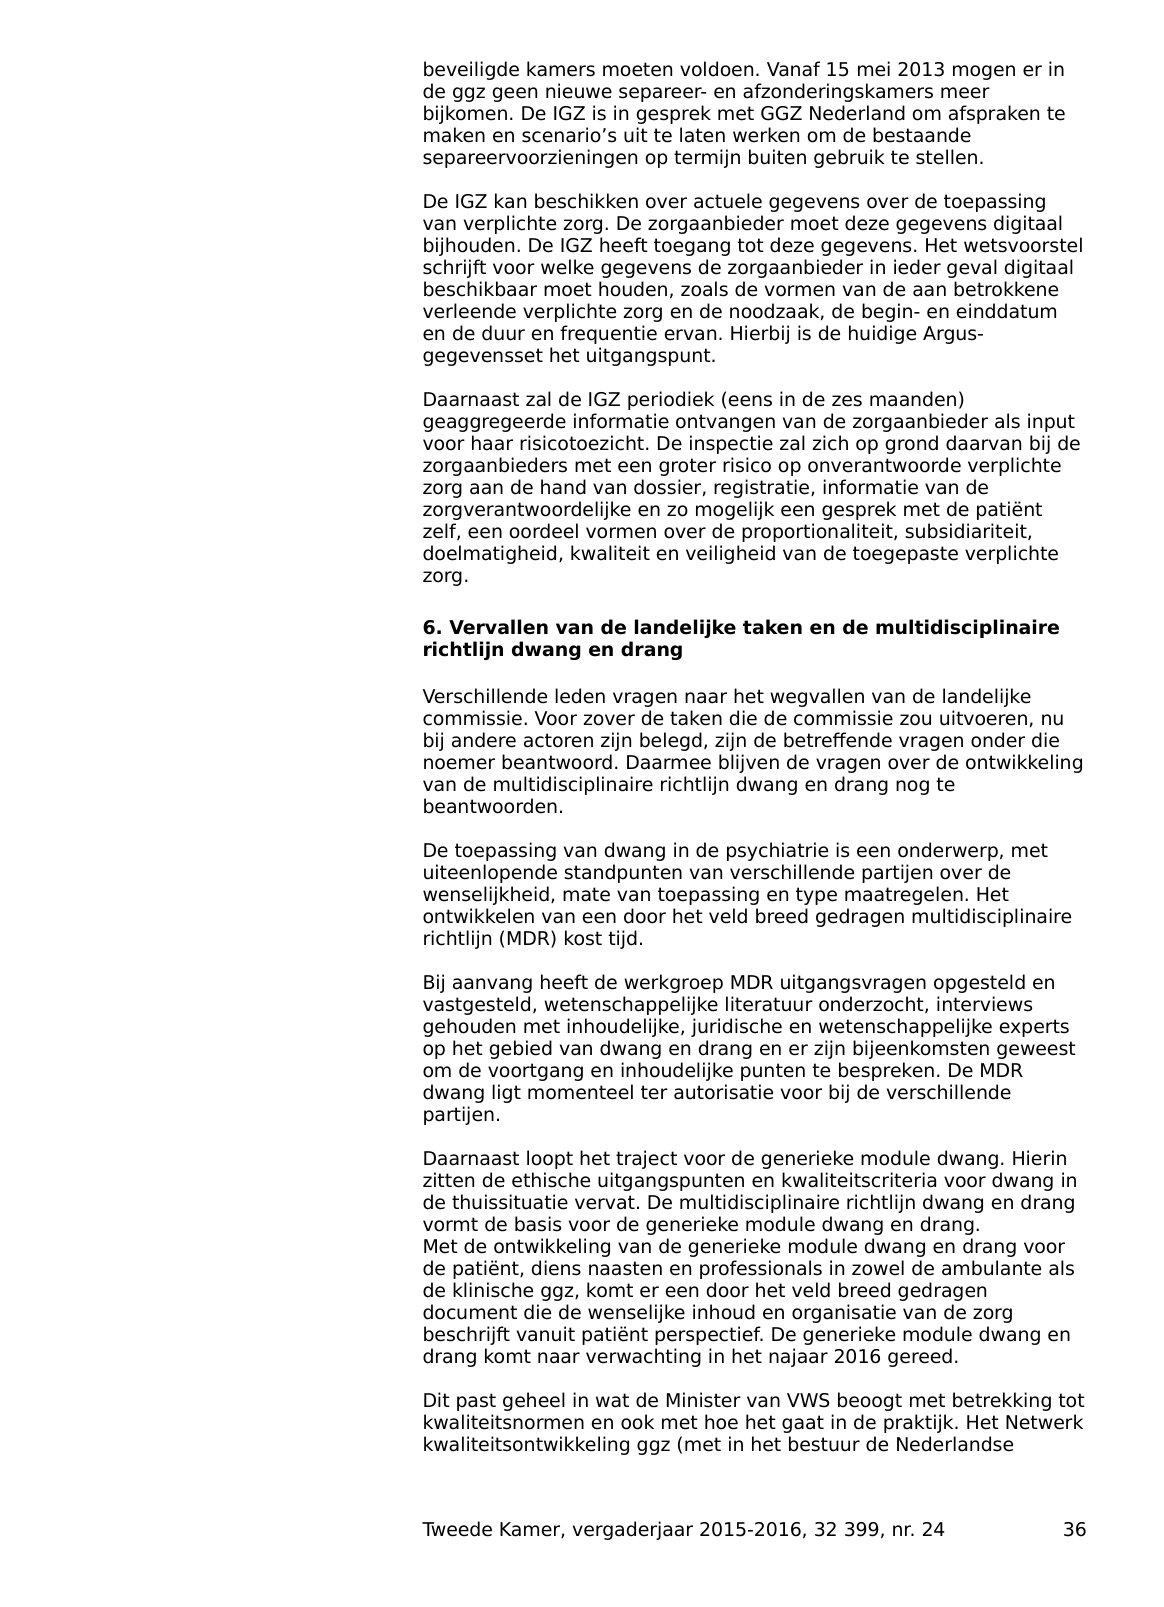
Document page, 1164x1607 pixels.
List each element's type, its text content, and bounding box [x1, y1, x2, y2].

text Daarnaast zal de IGZ periodiek (eens in de zes maanden) geaggregeerde informatie ontvangen van de zorgaanbieder als input voor haar risicotoezicht. De inspectie zal zich op grond daarvan bij de zorgaanbieders met een groter risico op onverantwoorde verplichte zorg aan de hand van dossier, registratie, informatie van de zorgverantwoordelijke en zo mogelijk een gesprek met de patiënt zelf, een oordeel vormen over de proportionaliteit, subsidiariteit, doelmatigheid, kwaliteit en veiligheid van de toegepaste verplichte zorg. [422, 389, 1087, 587]
text Daarnaast loopt het traject voor de generieke module dwang. Hierin zitten de ethische uitgangspunten en kwaliteitscriteria voor dwang in de thuissituatie vervat. De multidisciplinaire richtlijn dwang en drang vormt de basis voor de generieke module dwang en drang. [422, 1148, 1087, 1236]
text Met de ontwikkeling van de generieke module dwang en drang voor de patiënt, diens naasten en professionals in zowel de ambulante als de klinische ggz, komt er een door het veld breed gedragen document die de wenselijke inhoud en organisatie van de zorg beschrijft vanuit patiënt perspectief. De generieke module dwang en drang komt naar verwachting in het najaar 2016 gereed. [422, 1236, 1087, 1368]
text Verschillende leden vragen naar het wegvallen van de landelijke commissie. Voor zover de taken die de commissie zou uitvoeren, nu bij andere actoren zijn belegd, zijn de betreffende vragen onder die noemer beantwoord. Daarmee blijven de vragen over de ontwikkeling van de multidisciplinaire richtlijn dwang en drang nog te beantwoorden. [422, 686, 1087, 818]
text beveiligde kamers moeten voldoen. Vanaf 15 mei 2013 mogen er in de ggz geen nieuwe separeer- en afzonderingskamers meer bijkomen. De IGZ is in gesprek met GGZ Nederland om afspraken te maken en scenario’s uit te laten werken om de bestaande separeervoorzieningen op termijn buiten gebruik te stellen. [422, 59, 1087, 169]
text De IGZ kan beschikken over actuele gegevens over de toepassing van verplichte zorg. De zorgaanbieder moet deze gegevens digitaal bijhouden. De IGZ heeft toegang tot deze gegevens. Het wetsvoorstel schrijft voor welke gegevens de zorgaanbieder in ieder geval digitaal beschikbaar moet houden, zoals de vormen van de aan betrokkene verleende verplichte zorg en de noodzaak, de begin- en einddatum en de duur en frequentie ervan. Hierbij is de huidige Argus-gegevensset het uitgangspunt. [422, 191, 1087, 367]
text Dit past geheel in wat de Minister van VWS beoogt met betrekking tot kwaliteitsnormen en ook met hoe het gaat in de praktijk. Het Netwerk kwaliteitsontwikkeling ggz (met in het bestuur de Nederlandse [422, 1390, 1087, 1456]
subtitle 6. Vervallen van de landelijke taken en de multidisciplinaire richtlijn dwang en drang [422, 617, 1087, 661]
text De toepassing van dwang in de psychiatrie is een onderwerp, met uiteenlopende standpunten van verschillende partijen over de wenselijkheid, mate van toepassing en type maatregelen. Het ontwikkelen van een door het veld breed gedragen multidisciplinaire richtlijn (MDR) kost tijd. [422, 840, 1087, 950]
text Bij aanvang heeft de werkgroep MDR uitgangsvragen opgesteld en vastgesteld, wetenschappelijke literatuur onderzocht, interviews gehouden met inhoudelijke, juridische en wetenschappelijke experts op het gebied van dwang en drang en er zijn bijeenkomsten geweest om de voortgang en inhoudelijke punten te bespreken. De MDR dwang ligt momenteel ter autorisatie voor bij de verschillende partijen. [422, 972, 1087, 1126]
